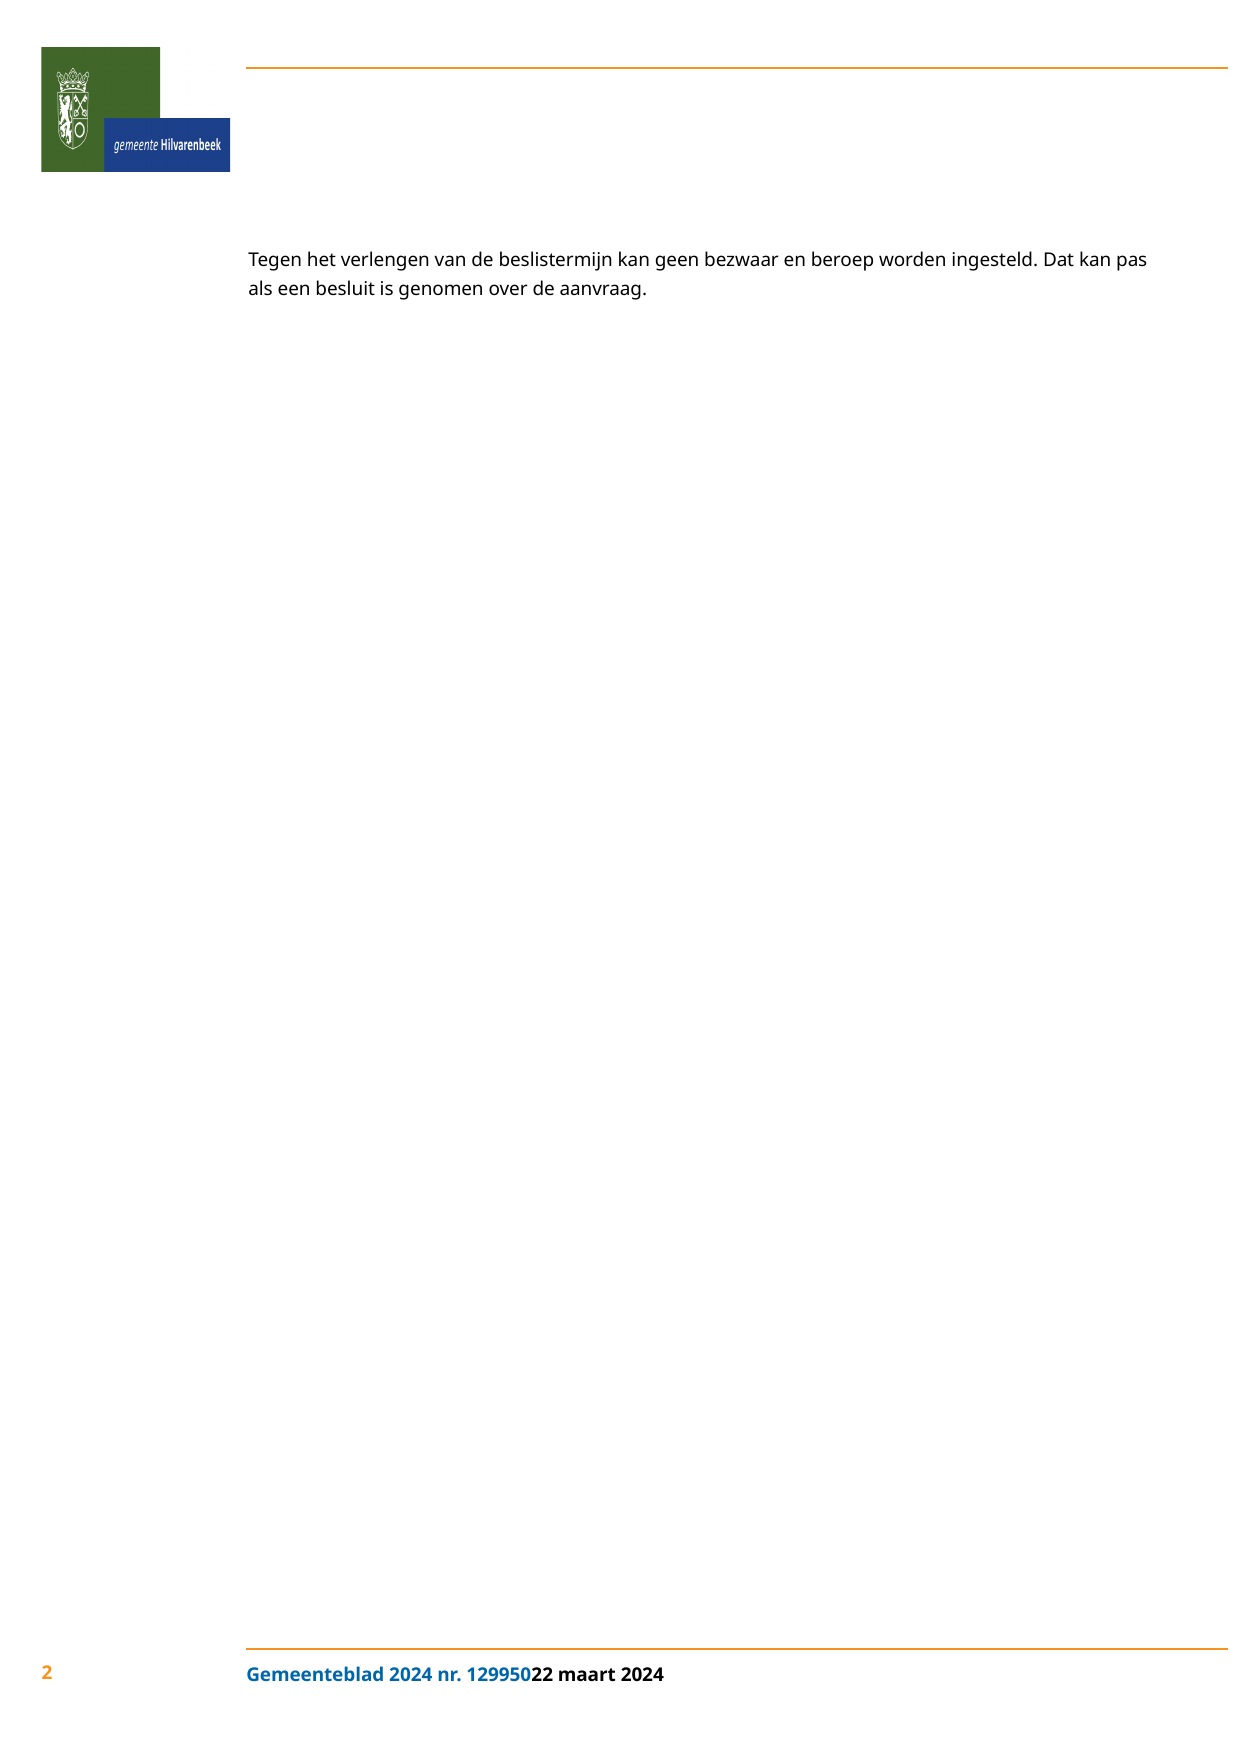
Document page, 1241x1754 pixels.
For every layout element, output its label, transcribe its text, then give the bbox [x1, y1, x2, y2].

picture [41, 47, 231, 172]
text Tegen het verlengen van de beslistermijn kan geen bezwaar en beroep worden ingesteld. Dat kan pas als een besluit is genomen over de aanvraag. [248, 246, 1152, 301]
